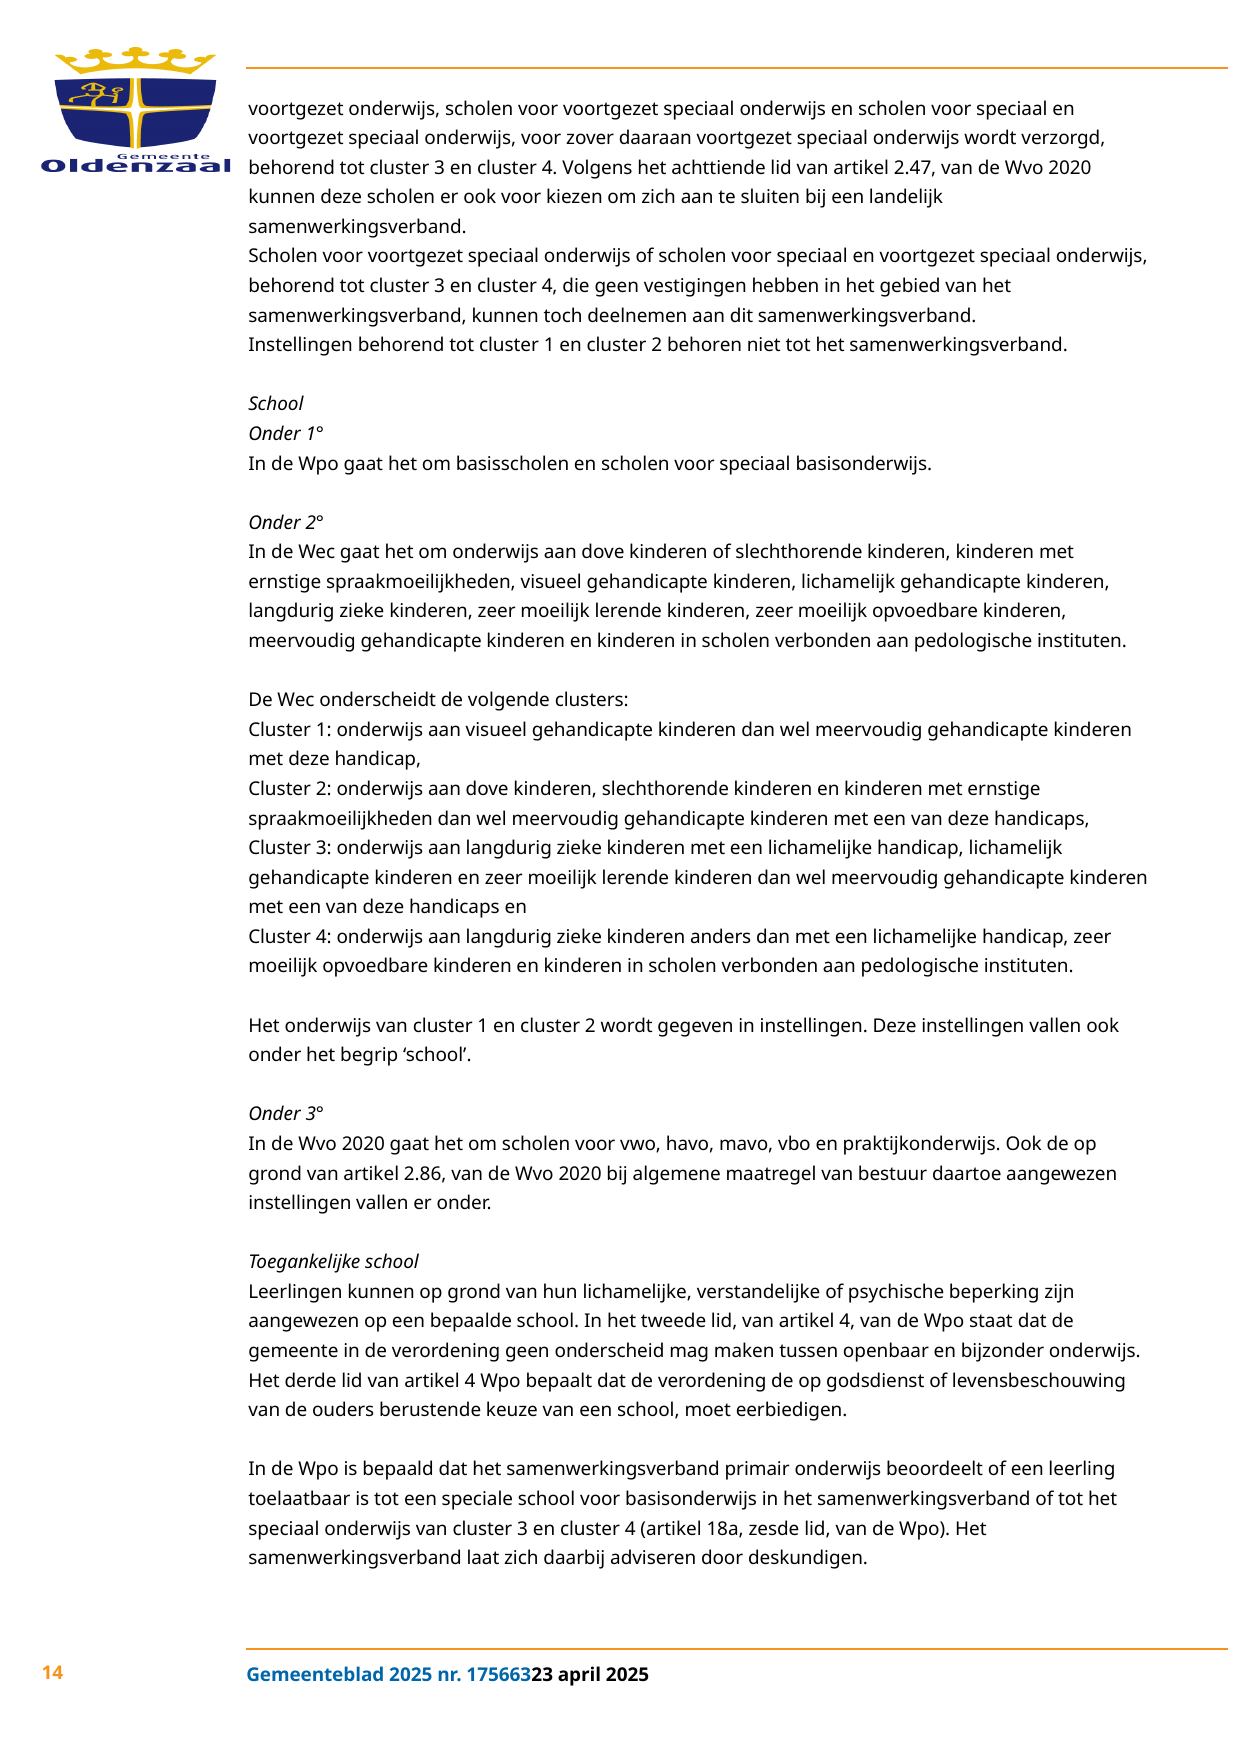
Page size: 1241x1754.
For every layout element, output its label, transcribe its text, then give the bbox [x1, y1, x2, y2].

text Cluster 3: onderwijs aan langdurig zieke kinderen met een lichamelijke handicap, lichamelijk gehandicapte kinderen en zeer moeilijk lerende kinderen dan wel meervoudig gehandicapte kinderen met een van deze handicaps en [248, 834, 1152, 919]
text In de Wpo is bepaald dat het samenwerkingsverband primair onderwijs beoordeelt of een leerling toelaatbaar is tot een speciale school voor basisonderwijs in het samenwerkingsverband of tot het speciaal onderwijs van cluster 3 en cluster 4 (artikel 18a, zesde lid, van de Wpo). Het samenwerkingsverband laat zich daarbij adviseren door deskundigen. [248, 1456, 1152, 1570]
text voortgezet onderwijs, scholen voor voortgezet speciaal onderwijs en scholen voor speciaal en voortgezet speciaal onderwijs, voor zover daaraan voortgezet speciaal onderwijs wordt verzorgd, behorend tot cluster 3 en cluster 4. Volgens het achttiende lid van artikel 2.47, van de Wvo 2020 kunnen deze scholen er ook voor kiezen om zich aan te sluiten bij een landelijk samenwerkingsverband. [248, 95, 1152, 239]
text In de Wec gaat het om onderwijs aan dove kinderen of slechthorende kinderen, kinderen met ernstige spraakmoeilijkheden, visueel gehandicapte kinderen, lichamelijk gehandicapte kinderen, langdurig zieke kinderen, zeer moeilijk lerende kinderen, zeer moeilijk opvoedbare kinderen, meervoudig gehandicapte kinderen en kinderen in scholen verbonden aan pedologische instituten. [248, 538, 1152, 653]
text In de Wvo 2020 gaat het om scholen voor vwo, havo, mavo, vbo en praktijkonderwijs. Ook de op grond van artikel 2.86, van de Wvo 2020 bij algemene maatregel van bestuur daartoe aangewezen instellingen vallen er onder. [248, 1130, 1152, 1215]
text Het onderwijs van cluster 1 en cluster 2 wordt gegeven in instellingen. Deze instellingen vallen ook onder het begrip ‘school’. [248, 1012, 1152, 1067]
text Onder 2° [248, 509, 1152, 535]
text Instellingen behorend tot cluster 1 en cluster 2 behoren niet tot het samenwerkingsverband. [248, 331, 1152, 357]
text In de Wpo gaat het om basisscholen en scholen voor speciaal basisonderwijs. [248, 450, 1152, 476]
text Onder 3° [248, 1101, 1152, 1126]
text Onder 1° [248, 420, 1152, 446]
picture [41, 47, 231, 172]
text Leerlingen kunnen op grond van hun lichamelijke, verstandelijke of psychische beperking zijn aangewezen op een bepaalde school. In het tweede lid, van artikel 4, van de Wpo staat dat de gemeente in de verordening geen onderscheid mag maken tussen openbaar en bijzonder onderwijs. Het derde lid van artikel 4 Wpo bepaalt dat de verordening de op godsdienst of levensbeschouwing van de ouders berustende keuze van een school, moet eerbiedigen. [248, 1278, 1152, 1422]
text Toegankelijke school [248, 1248, 1152, 1274]
text Cluster 4: onderwijs aan langdurig zieke kinderen anders dan met een lichamelijke handicap, zeer moeilijk opvoedbare kinderen en kinderen in scholen verbonden aan pedologische instituten. [248, 923, 1152, 978]
text Cluster 1: onderwijs aan visueel gehandicapte kinderen dan wel meervoudig gehandicapte kinderen met deze handicap, [248, 716, 1152, 771]
text De Wec onderscheidt de volgende clusters: [248, 686, 1152, 712]
text School [248, 391, 1152, 416]
text Scholen voor voortgezet speciaal onderwijs of scholen voor speciaal en voortgezet speciaal onderwijs, behorend tot cluster 3 en cluster 4, die geen vestigingen hebben in het gebied van het samenwerkingsverband, kunnen toch deelnemen aan dit samenwerkingsverband. [248, 243, 1152, 328]
text Cluster 2: onderwijs aan dove kinderen, slechthorende kinderen en kinderen met ernstige spraakmoeilijkheden dan wel meervoudig gehandicapte kinderen met een van deze handicaps, [248, 775, 1152, 831]
